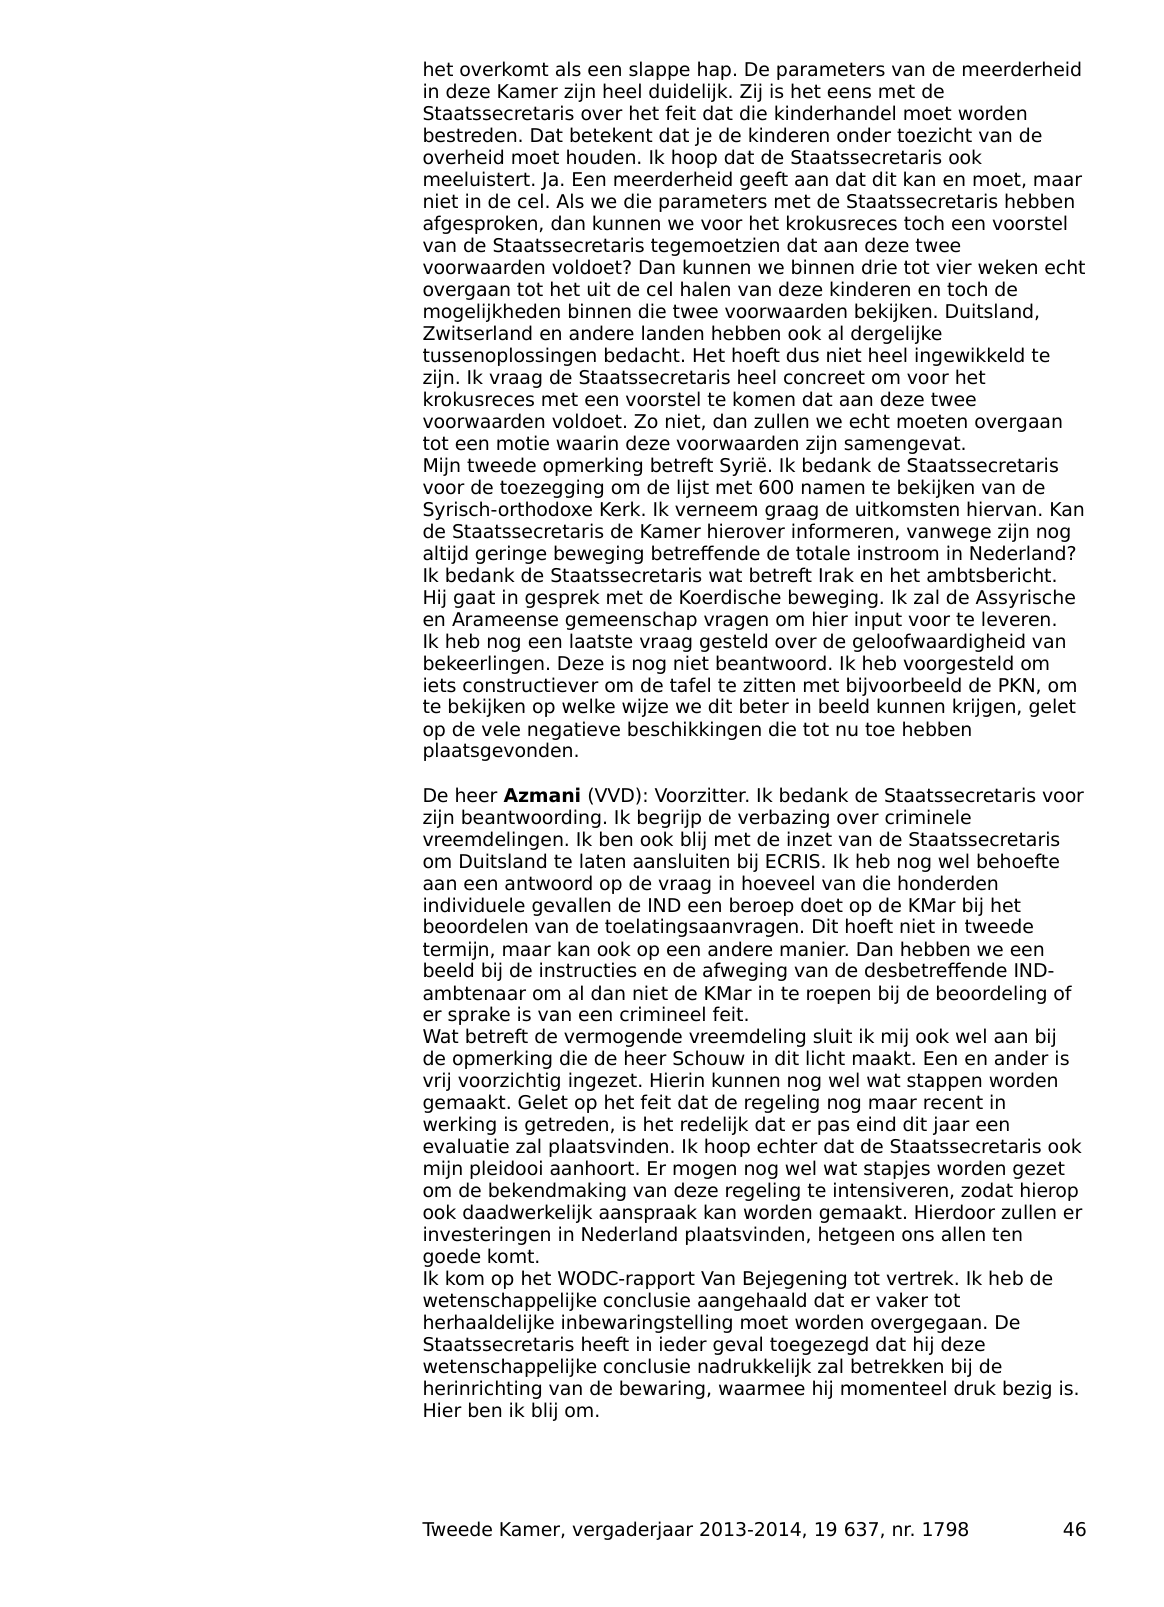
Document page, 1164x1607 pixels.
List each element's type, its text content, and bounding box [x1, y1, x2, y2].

text het overkomt als een slappe hap. De parameters van de meerderheid in deze Kamer zijn heel duidelijk. Zij is het eens met de Staatssecretaris over het feit dat die kinderhandel moet worden bestreden. Dat betekent dat je de kinderen onder toezicht van de overheid moet houden. Ik hoop dat de Staatssecretaris ook meeluistert. Ja. Een meerderheid geeft aan dat dit kan en moet, maar niet in de cel. Als we die parameters met de Staatssecretaris hebben afgesproken, dan kunnen we voor het krokusreces toch een voorstel van de Staatssecretaris tegemoetzien dat aan deze twee voorwaarden voldoet? Dan kunnen we binnen drie tot vier weken echt overgaan tot het uit de cel halen van deze kinderen en toch de mogelijkheden binnen die twee voorwaarden bekijken. Duitsland, Zwitserland en andere landen hebben ook al dergelijke tussenoplossingen bedacht. Het hoeft dus niet heel ingewikkeld te zijn. Ik vraag de Staatssecretaris heel concreet om voor het krokusreces met een voorstel te komen dat aan deze twee voorwaarden voldoet. Zo niet, dan zullen we echt moeten overgaan tot een motie waarin deze voorwaarden zijn samengevat. [422, 59, 1087, 455]
text De heer Azmani (VVD): Voorzitter. Ik bedank de Staatssecretaris voor zijn beantwoording. Ik begrijp de verbazing over criminele vreemdelingen. Ik ben ook blij met de inzet van de Staatssecretaris om Duitsland te laten aansluiten bij ECRIS. Ik heb nog wel behoefte aan een antwoord op de vraag in hoeveel van die honderden individuele gevallen de IND een beroep doet op de KMar bij het beoordelen van de toelatingsaanvragen. Dit hoeft niet in tweede termijn, maar kan ook op een andere manier. Dan hebben we een beeld bij de instructies en de afweging van de desbetreffende IND-ambtenaar om al dan niet de KMar in te roepen bij de beoordeling of er sprake is van een crimineel feit. [422, 784, 1087, 1026]
text Ik bedank de Staatssecretaris wat betreft Irak en het ambtsbericht. Hij gaat in gesprek met de Koerdische beweging. Ik zal de Assyrische en Arameense gemeenschap vragen om hier input voor te leveren. [422, 564, 1087, 631]
text Ik heb nog een laatste vraag gesteld over de geloofwaardigheid van bekeerlingen. Deze is nog niet beantwoord. Ik heb voorgesteld om iets constructiever om de tafel te zitten met bijvoorbeeld de PKN, om te bekijken op welke wijze we dit beter in beeld kunnen krijgen, gelet op de vele negatieve beschikkingen die tot nu toe hebben plaatsgevonden. [422, 631, 1087, 762]
text Ik kom op het WODC-rapport Van Bejegening tot vertrek. Ik heb de wetenschappelijke conclusie aangehaald dat er vaker tot herhaaldelijke inbewaringstelling moet worden overgegaan. De Staatssecretaris heeft in ieder geval toegezegd dat hij deze wetenschappelijke conclusie nadrukkelijk zal betrekken bij de herinrichting van de bewaring, waarmee hij momenteel druk bezig is. Hier ben ik blij om. [422, 1268, 1087, 1422]
text Wat betreft de vermogende vreemdeling sluit ik mij ook wel aan bij de opmerking die de heer Schouw in dit licht maakt. Een en ander is vrij voorzichtig ingezet. Hierin kunnen nog wel wat stappen worden gemaakt. Gelet op het feit dat de regeling nog maar recent in werking is getreden, is het redelijk dat er pas eind dit jaar een evaluatie zal plaatsvinden. Ik hoop echter dat de Staatssecretaris ook mijn pleidooi aanhoort. Er mogen nog wel wat stapjes worden gezet om de bekendmaking van deze regeling te intensiveren, zodat hierop ook daadwerkelijk aanspraak kan worden gemaakt. Hierdoor zullen er investeringen in Nederland plaatsvinden, hetgeen ons allen ten goede komt. [422, 1026, 1087, 1268]
text Mijn tweede opmerking betreft Syrië. Ik bedank de Staatssecretaris voor de toezegging om de lijst met 600 namen te bekijken van de Syrisch-orthodoxe Kerk. Ik verneem graag de uitkomsten hiervan. Kan de Staatssecretaris de Kamer hierover informeren, vanwege zijn nog altijd geringe beweging betreffende de totale instroom in Nederland? [422, 455, 1087, 564]
